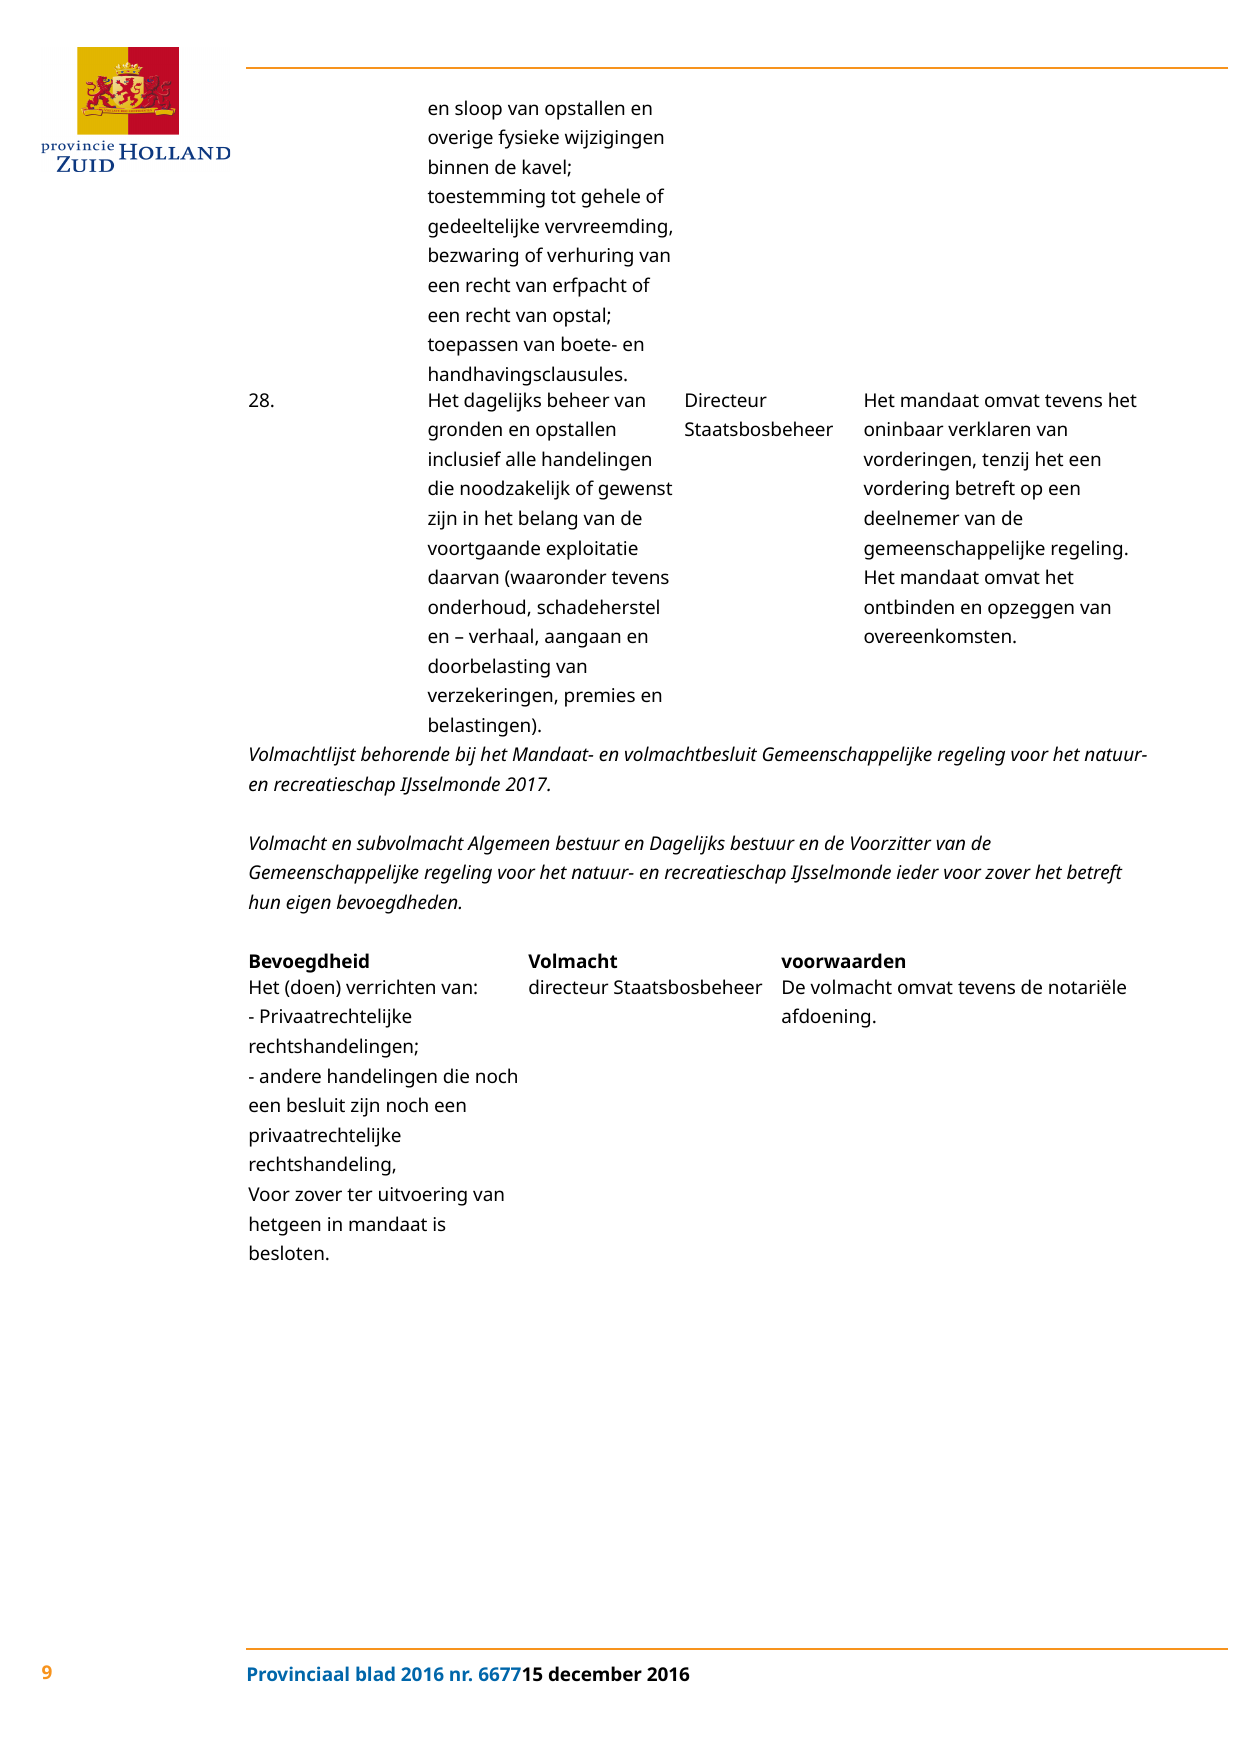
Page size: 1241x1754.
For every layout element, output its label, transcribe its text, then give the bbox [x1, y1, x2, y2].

table_cell directeur Staatsbosbeheer [528, 974, 781, 1266]
table_cell [863, 95, 1152, 387]
table_cell Het (doen) verrichten van: - Privaatrechtelijke rechtshandelingen; - andere handelingen die noch een besluit zijn noch een privaatrechtelijke rechtshandeling, Voor zover ter uitvoering van hetgeen in mandaat is besloten. [248, 974, 528, 1266]
table_header voorwaarden [781, 948, 1152, 974]
table_cell De volmacht omvat tevens de notariële afdoening. [781, 974, 1152, 1266]
table_cell [684, 95, 863, 387]
table_header Volmacht [528, 948, 781, 974]
table_cell Het dagelijks beheer van gronden en opstallen inclusief alle handelingen die noodzakelijk of gewenst zijn in het belang van de voortgaande exploitatie daarvan (waaronder tevens onderhoud, schadeherstel en – verhaal, aangaan en doorbelasting van verzekeringen, premies en belastingen). [427, 387, 684, 738]
text Volmacht en subvolmacht Algemeen bestuur en Dagelijks bestuur en de Voorzitter van de Gemeenschappelijke regeling voor het natuur- en recreatieschap IJsselmonde ieder voor zover het betreft hun eigen bevoegdheden. [248, 830, 1152, 915]
table_header Bevoegdheid [248, 948, 528, 974]
table_cell Het mandaat omvat tevens het oninbaar verklaren van vorderingen, tenzij het een vordering betreft op een deelnemer van de gemeenschappelijke regeling. Het mandaat omvat het ontbinden en opzeggen van overeenkomsten. [863, 387, 1152, 738]
picture [41, 47, 231, 172]
text Volmachtlijst behorende bij het Mandaat- en volmachtbesluit Gemeenschappelijke regeling voor het natuur- en recreatieschap IJsselmonde 2017. [248, 741, 1152, 796]
table_cell en sloop van opstallen en overige fysieke wijzigingen binnen de kavel; toestemming tot gehele of gedeeltelijke vervreemding, bezwaring of verhuring van een recht van erfpacht of een recht van opstal; toepassen van boete- en handhavingsclausules. [427, 95, 684, 387]
table_cell Directeur Staatsbosbeheer [684, 387, 863, 738]
table_cell 28. [248, 387, 427, 738]
table_cell [248, 95, 427, 387]
